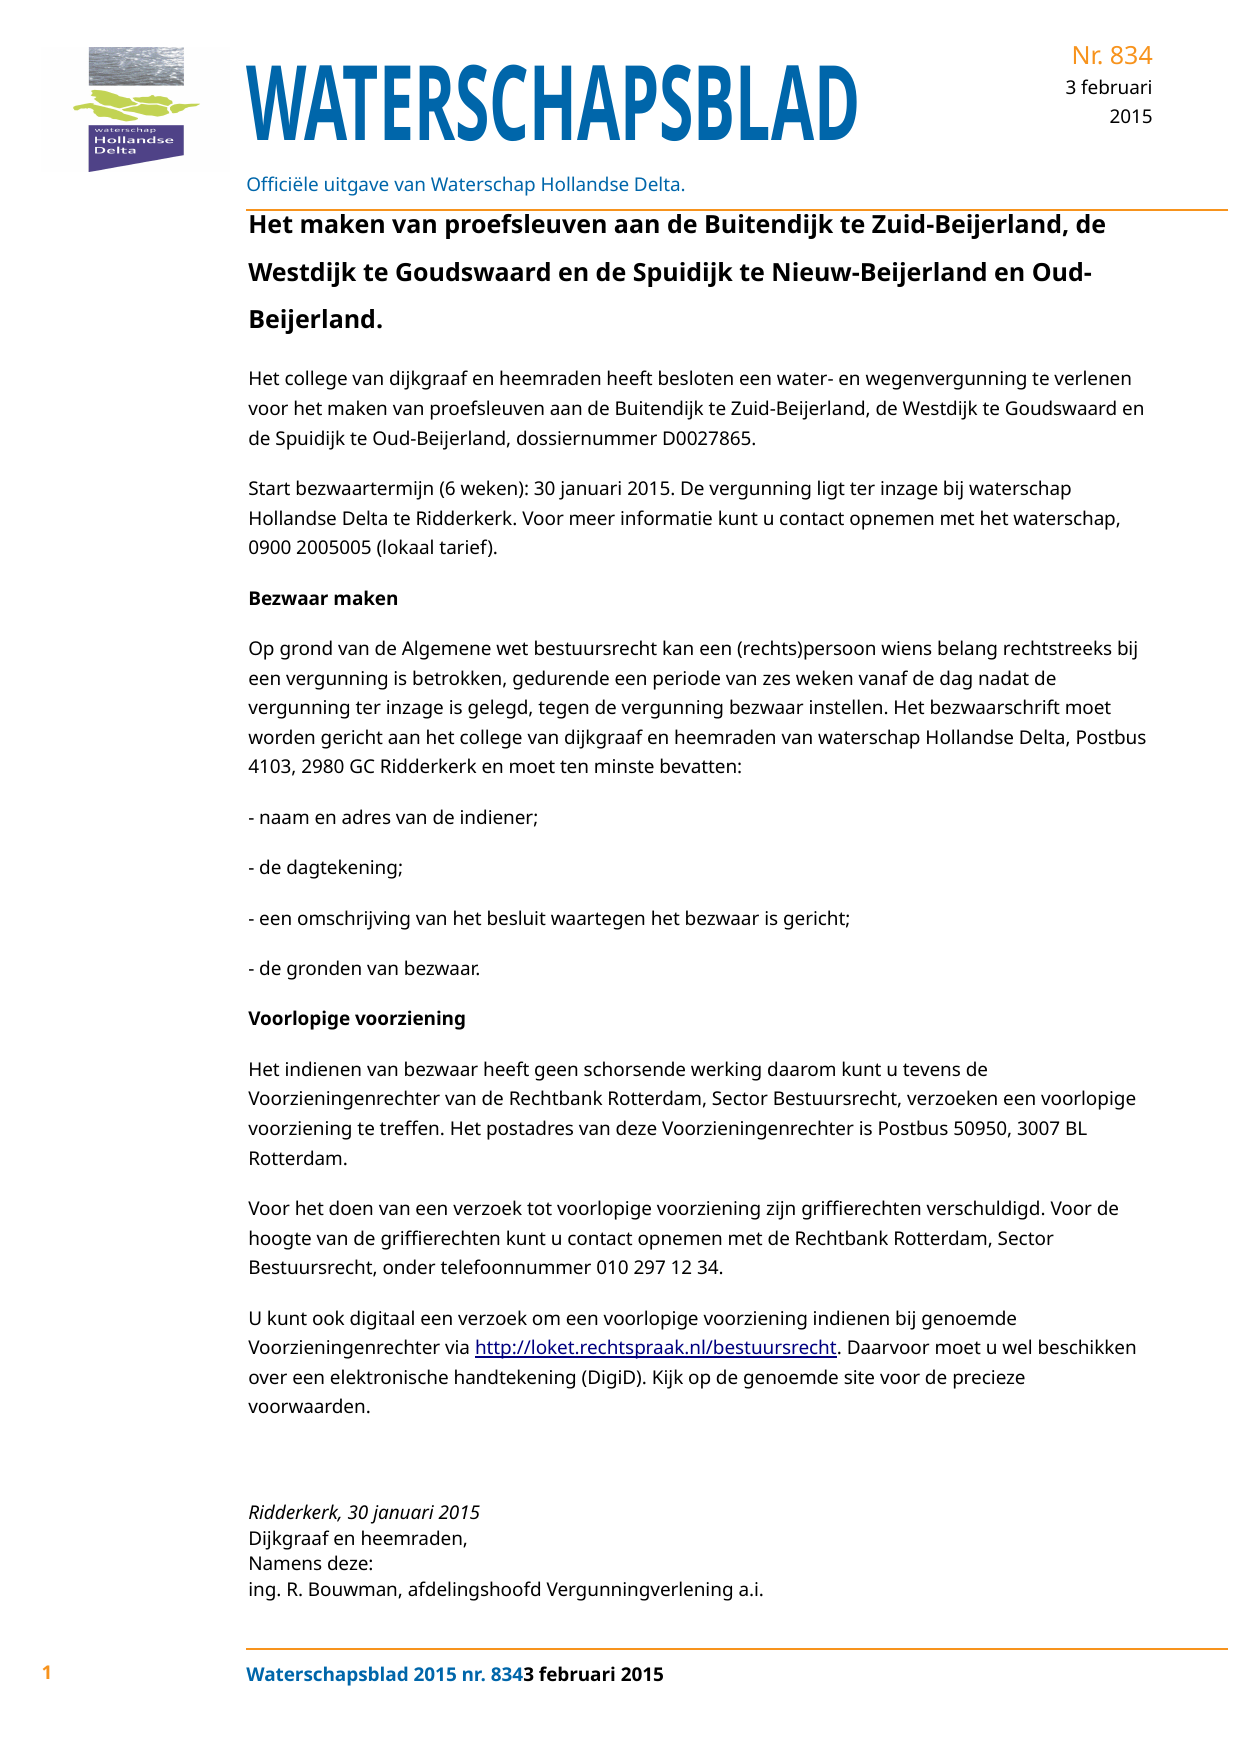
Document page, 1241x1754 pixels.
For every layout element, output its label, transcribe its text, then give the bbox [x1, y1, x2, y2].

text Het maken van proefsleuven aan de Buitendijk te Zuid-Beijerland, de Westdijk te Goudswaard en de Spuidijk te Nieuw-Beijerland en Oud-Beijerland. [248, 211, 1152, 336]
text Start bezwaartermijn (6 weken): 30 januari 2015. De vergunning ligt ter inzage bij waterschap Hollandse Delta te Ridderkerk. Voor meer informatie kunt u contact opnemen met het waterschap, 0900 2005005 (lokaal tarief). [248, 475, 1152, 560]
text Bezwaar maken [248, 585, 1152, 610]
text Het college van dijkgraaf en heemraden heeft besloten een water- en wegenvergunning te verlenen voor het maken van proefsleuven aan de Buitendijk te Zuid-Beijerland, de Westdijk te Goudswaard en de Spuidijk te Oud-Beijerland, dossiernummer D0027865. [248, 366, 1152, 450]
text Voorlopige voorziening [248, 1006, 1152, 1031]
text Op grond van de Algemene wet bestuursrecht kan een (rechts)persoon wiens belang rechtstreeks bij een vergunning is betrokken, gedurende een periode van zes weken vanaf de dag nadat de vergunning ter inzage is gelegd, tegen de vergunning bezwaar instellen. Het bezwaarschrift moet worden gericht aan het college van dijkgraaf en heemraden van waterschap Hollandse Delta, Postbus 4103, 2980 GC Ridderkerk en moet ten minste bevatten: [248, 635, 1152, 779]
text Voor het doen van een verzoek tot voorlopige voorziening zijn griffierechten verschuldigd. Voor de hoogte van de griffierechten kunt u contact opnemen met de Rechtbank Rotterdam, Sector Bestuursrecht, onder telefoonnummer 010 297 12 34. [248, 1195, 1152, 1280]
text - de gronden van bezwaar. [248, 955, 1152, 981]
text Het indienen van bezwaar heeft geen schorsende werking daarom kunt u tevens de Voorzieningenrechter van de Rechtbank Rotterdam, Sector Bestuursrecht, verzoeken een voorlopige voorziening te treffen. Het postadres van deze Voorzieningenrechter is Postbus 50950, 3007 BL Rotterdam. [248, 1056, 1152, 1170]
text - de dagtekening; [248, 854, 1152, 880]
text - naam en adres van de indiener; [248, 804, 1152, 829]
text - een omschrijving van het besluit waartegen het bezwaar is gericht; [248, 905, 1152, 930]
picture [41, 47, 231, 172]
text U kunt ook digitaal een verzoek om een voorlopige voorziening indienen bij genoemde Voorzieningenrechter via http://loket.rechtspraak.nl/bestuursrecht. Daarvoor moet u wel beschikken over een elektronische handtekening (DigiD). Kijk op de genoemde site voor de precieze voorwaarden. [248, 1305, 1152, 1419]
text ing. R. Bouwman, afdelingshoofd Vergunningverlening a.i. [248, 1576, 1152, 1602]
text Ridderkerk, 30 januari 2015 [248, 1499, 1152, 1525]
text Namens deze: [248, 1551, 1152, 1576]
text Dijkgraaf en heemraden, [248, 1525, 1152, 1551]
